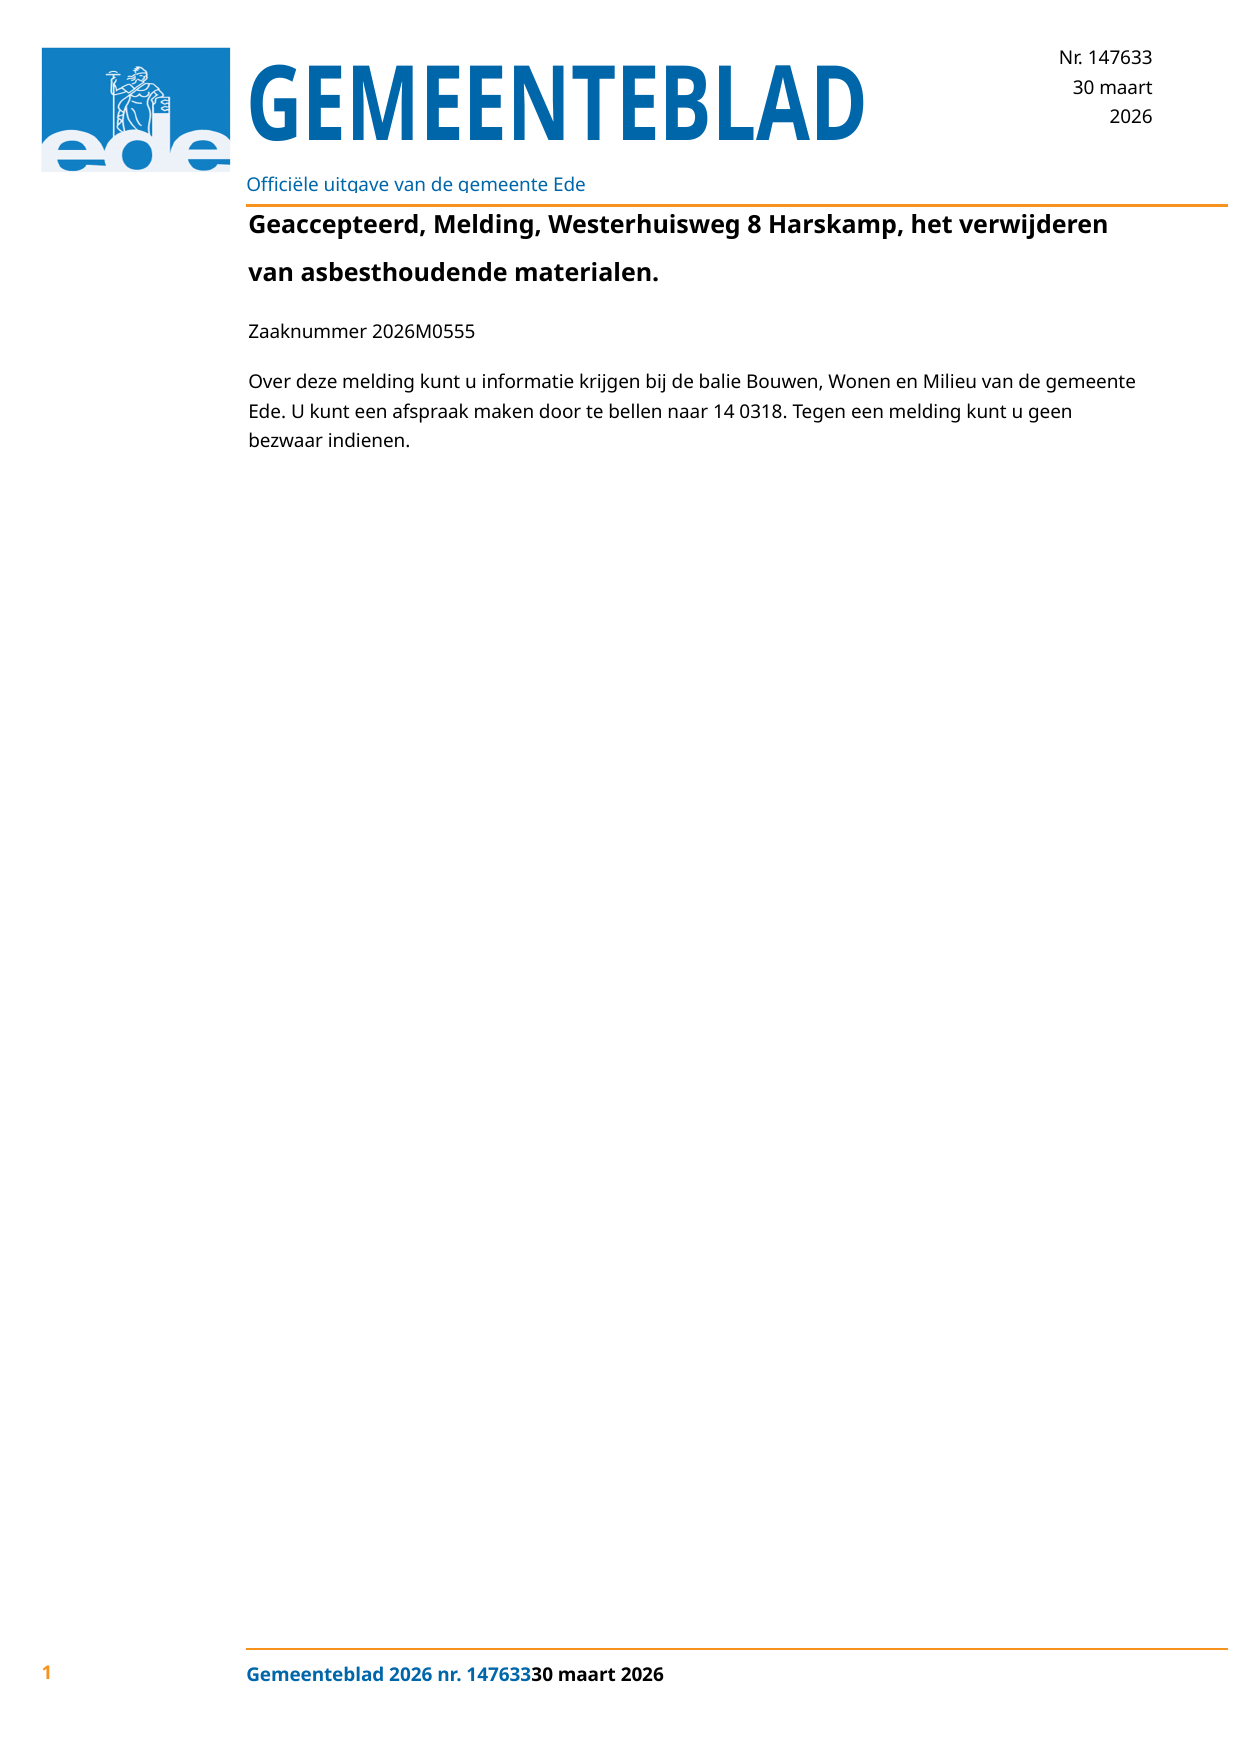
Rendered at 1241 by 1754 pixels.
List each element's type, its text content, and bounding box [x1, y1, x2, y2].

picture [41, 47, 231, 172]
text Zaaknummer 2026M0555 [248, 318, 1152, 344]
text Geaccepteerd, Melding, Westerhuisweg 8 Harskamp, het verwijderen van asbesthoudende materialen. [248, 207, 1152, 288]
text Over deze melding kunt u informatie krijgen bij de balie Bouwen, Wonen en Milieu van de gemeente Ede. U kunt een afspraak maken door te bellen naar 14 0318. Tegen een melding kunt u geen bezwaar indienen. [248, 368, 1152, 453]
